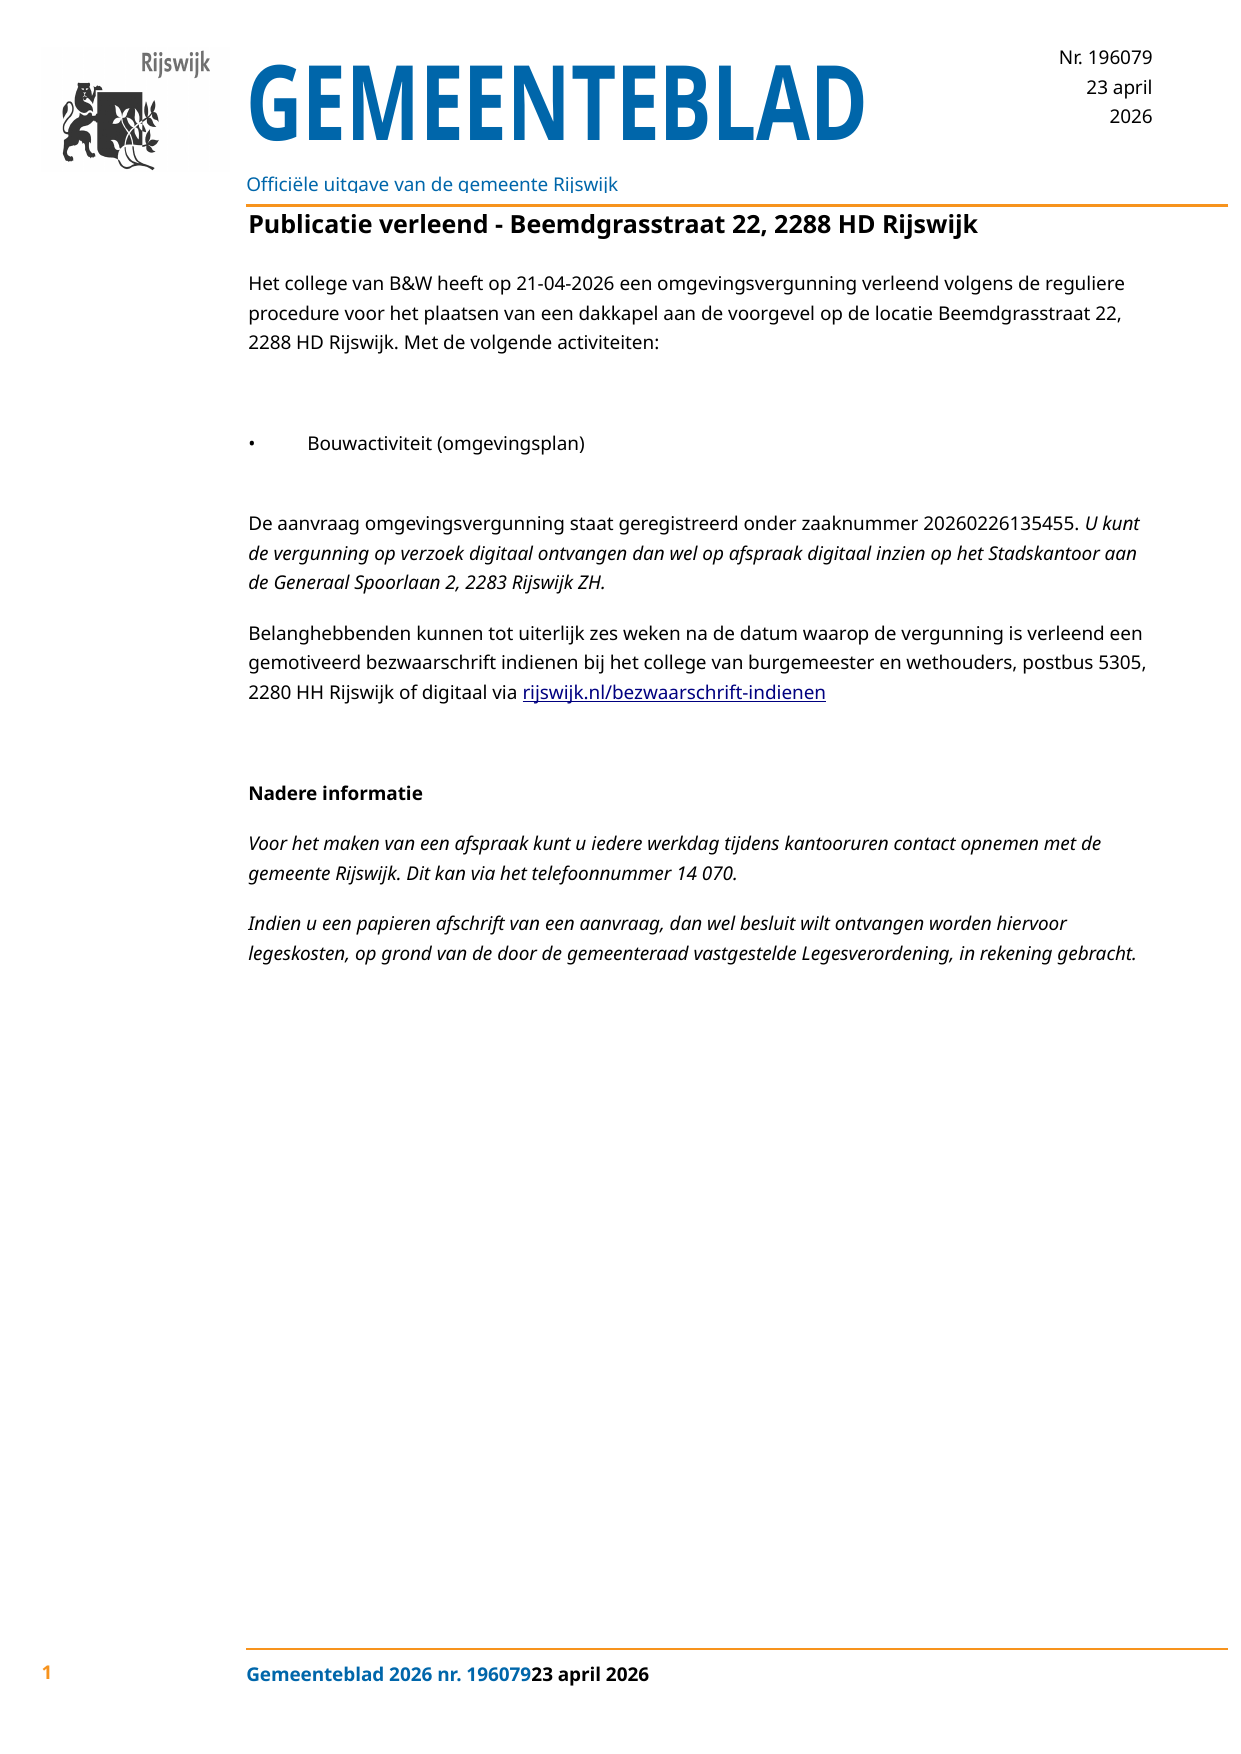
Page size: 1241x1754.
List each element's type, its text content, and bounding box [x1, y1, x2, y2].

picture [41, 47, 231, 172]
list Bouwactiviteit (omgevingsplan) [248, 430, 1152, 456]
text De aanvraag omgevingsvergunning staat geregistreerd onder zaaknummer 20260226135455. U kunt de vergunning op verzoek digitaal ontvangen dan wel op afspraak digitaal inzien op het Stadskantoor aan de Generaal Spoorlaan 2, 2283 Rijswijk ZH. [248, 510, 1152, 595]
text Belanghebbenden kunnen tot uiterlijk zes weken na de datum waarop de vergunning is verleend een gemotiveerd bezwaarschrift indienen bij het college van burgemeester en wethouders, postbus 5305, 2280 HH Rijswijk of digitaal via rijswijk.nl/bezwaarschrift-indienen [248, 620, 1152, 705]
text Het college van B&W heeft op 21-04-2026 een omgevingsvergunning verleend volgens de reguliere procedure voor het plaatsen van een dakkapel aan de voorgevel op de locatie Beemdgrasstraat 22, 2288 HD Rijswijk. Met de volgende activiteiten: [248, 270, 1152, 355]
text Voor het maken van een afspraak kunt u iedere werkdag tijdens kantooruren contact opnemen met de gemeente Rijswijk. Dit kan via het telefoonnummer 14 070. [248, 830, 1152, 886]
text Publicatie verleend - Beemdgrasstraat 22, 2288 HD Rijswijk [248, 207, 1152, 241]
text Nadere informatie [248, 780, 1152, 806]
text Indien u een papieren afschrift van een aanvraag, dan wel besluit wilt ontvangen worden hiervoor legeskosten, op grond van de door de gemeenteraad vastgestelde Legesverordening, in rekening gebracht. [248, 910, 1152, 966]
